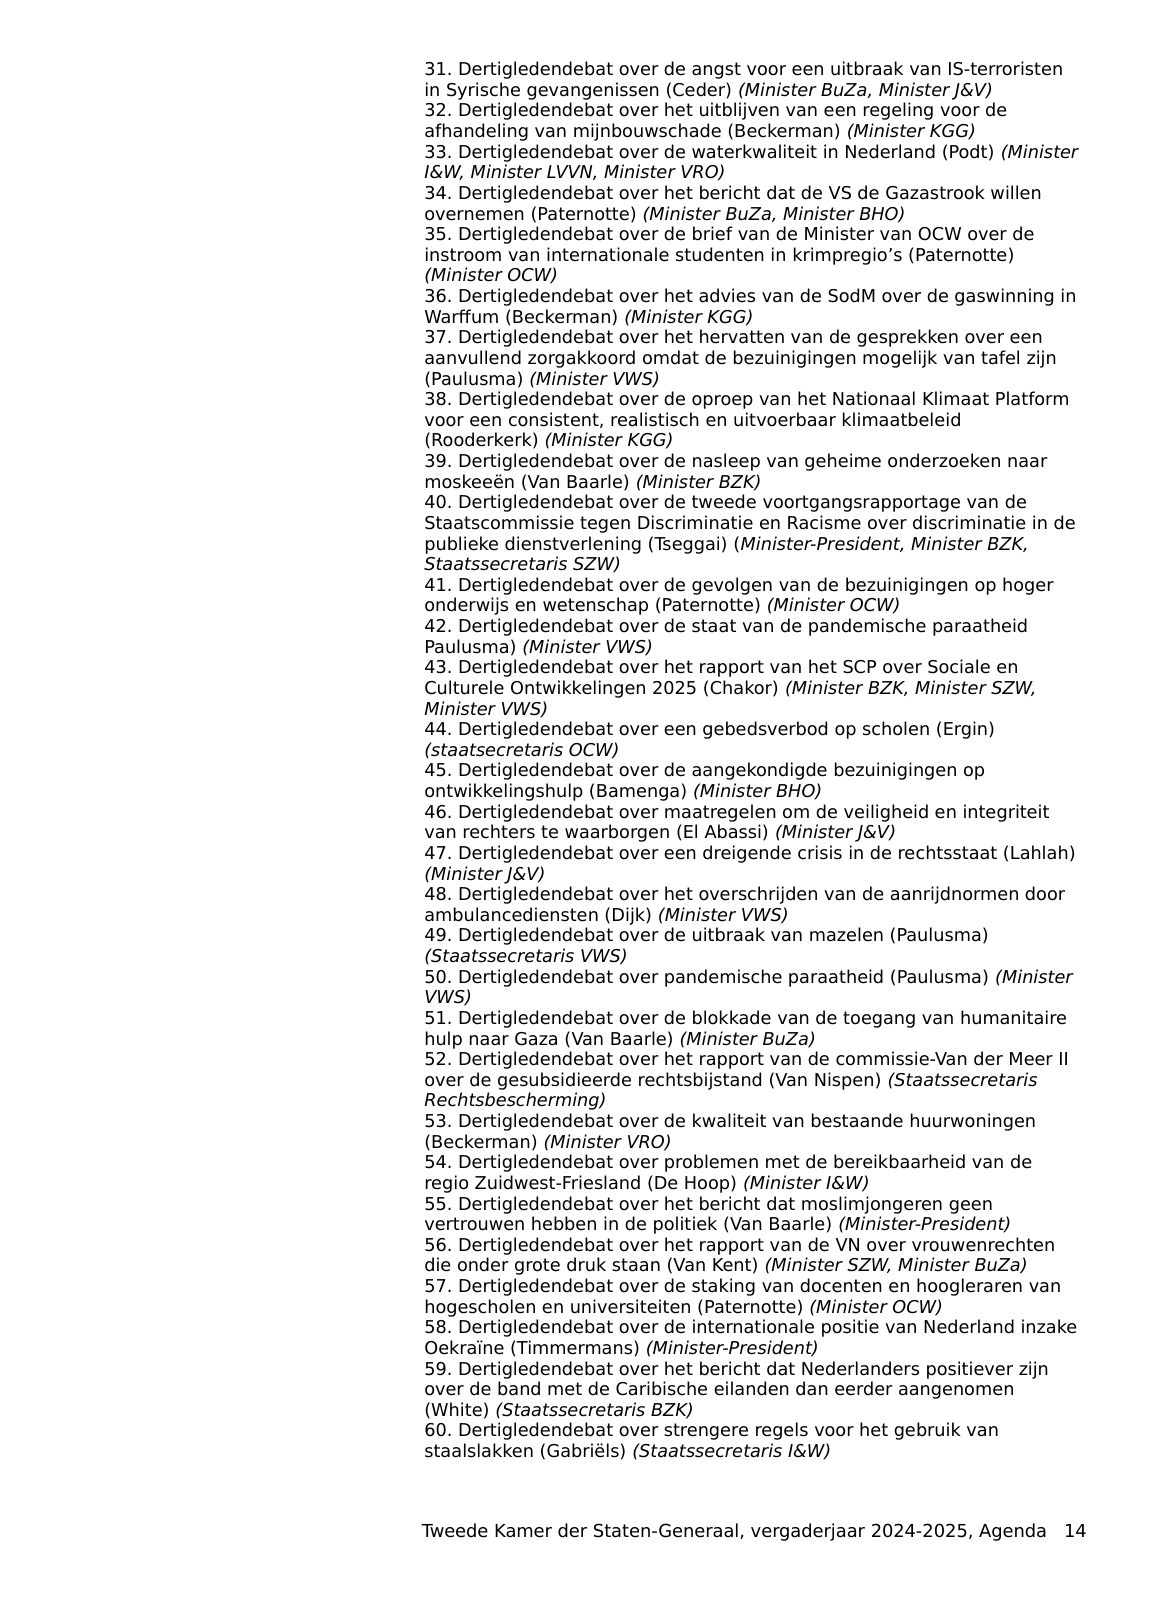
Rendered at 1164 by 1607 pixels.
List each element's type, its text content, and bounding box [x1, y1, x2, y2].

table_cell [401, 967, 418, 1008]
table_cell 58. Dertigledendebat over de internationale positie van Nederland inzake Oekraïne (Timmermans) (Minister-President) [418, 1317, 1087, 1358]
table_cell 33. Dertigledendebat over de waterkwaliteit in Nederland (Podt) (Minister I&W, Minister LVVN, Minister VRO) [418, 142, 1087, 183]
table_cell [401, 1111, 418, 1152]
table_cell [77, 1111, 401, 1152]
table_cell [77, 1317, 401, 1358]
table_cell 50. Dertigledendebat over pandemische paraatheid (Paulusma) (Minister VWS) [418, 967, 1087, 1008]
table_cell [401, 224, 418, 286]
table_cell [401, 286, 418, 327]
table_cell [401, 183, 418, 224]
table_cell [77, 802, 401, 843]
table_cell [77, 492, 401, 575]
table_cell 53. Dertigledendebat over de kwaliteit van bestaande huurwoningen (Beckerman) (Minister VRO) [418, 1111, 1087, 1152]
table_cell [77, 1194, 401, 1235]
table_cell [77, 575, 401, 616]
table_cell 37. Dertigledendebat over het hervatten van de gesprekken over een aanvullend zorgakkoord omdat de bezuinigingen mogelijk van tafel zijn (Paulusma) (Minister VWS) [418, 327, 1087, 389]
table_cell [401, 760, 418, 802]
table_cell [77, 100, 401, 142]
table_cell [401, 1008, 418, 1049]
table_cell [401, 616, 418, 657]
table_cell [401, 1276, 418, 1317]
table_cell [77, 224, 401, 286]
table_cell [401, 843, 418, 884]
table_cell [77, 142, 401, 183]
table_cell [77, 1008, 401, 1049]
table_cell [77, 760, 401, 802]
table_cell 39. Dertigledendebat over de nasleep van geheime onderzoeken naar moskeeën (Van Baarle) (Minister BZK) [418, 451, 1087, 492]
table_cell [401, 1420, 418, 1462]
table_cell 41. Dertigledendebat over de gevolgen van de bezuinigingen op hoger onderwijs en wetenschap (Paternotte) (Minister OCW) [418, 575, 1087, 616]
table_cell [77, 389, 401, 451]
table_cell [77, 451, 401, 492]
table_cell [77, 925, 401, 967]
table_cell 44. Dertigledendebat over een gebedsverbod op scholen (Ergin) (staatsecretaris OCW) [418, 719, 1087, 760]
table_cell [401, 657, 418, 719]
table_cell 31. Dertigledendebat over de angst voor een uitbraak van IS-terroristen in Syrische gevangenissen (Ceder) (Minister BuZa, Minister J&V) [418, 59, 1087, 100]
table_cell [77, 183, 401, 224]
table_cell 55. Dertigledendebat over het bericht dat moslimjongeren geen vertrouwen hebben in de politiek (Van Baarle) (Minister-President) [418, 1194, 1087, 1235]
table_cell [77, 1359, 401, 1420]
table_cell 34. Dertigledendebat over het bericht dat de VS de Gazastrook willen overnemen (Paternotte) (Minister BuZa, Minister BHO) [418, 183, 1087, 224]
table_cell [401, 575, 418, 616]
table_cell 51. Dertigledendebat over de blokkade van de toegang van humanitaire hulp naar Gaza (Van Baarle) (Minister BuZa) [418, 1008, 1087, 1049]
table_cell 57. Dertigledendebat over de staking van docenten en hoogleraren van hogescholen en universiteiten (Paternotte) (Minister OCW) [418, 1276, 1087, 1317]
table_cell [401, 802, 418, 843]
table_cell 56. Dertigledendebat over het rapport van de VN over vrouwenrechten die onder grote druk staan (Van Kent) (Minister SZW, Minister BuZa) [418, 1235, 1087, 1276]
table_cell [401, 142, 418, 183]
table_cell [401, 451, 418, 492]
table_cell [77, 616, 401, 657]
table_cell [401, 884, 418, 925]
table_cell [77, 286, 401, 327]
table_cell [77, 884, 401, 925]
table_cell [401, 327, 418, 389]
table_cell [401, 1359, 418, 1420]
table_cell 52. Dertigledendebat over het rapport van de commissie-Van der Meer II over de gesubsidieerde rechtsbijstand (Van Nispen) (Staatssecretaris Rechtsbescherming) [418, 1049, 1087, 1111]
table_cell 43. Dertigledendebat over het rapport van het SCP over Sociale en Culturele Ontwikkelingen 2025 (Chakor) (Minister BZK, Minister SZW, Minister VWS) [418, 657, 1087, 719]
table_cell 45. Dertigledendebat over de aangekondigde bezuinigingen op ontwikkelingshulp (Bamenga) (Minister BHO) [418, 760, 1087, 802]
table_cell 32. Dertigledendebat over het uitblijven van een regeling voor de afhandeling van mijnbouwschade (Beckerman) (Minister KGG) [418, 100, 1087, 142]
table_cell [77, 1276, 401, 1317]
table_cell [77, 327, 401, 389]
table_cell [401, 59, 418, 100]
table_cell [401, 1049, 418, 1111]
table_cell [401, 719, 418, 760]
table_cell 46. Dertigledendebat over maatregelen om de veiligheid en integriteit van rechters te waarborgen (El Abassi) (Minister J&V) [418, 802, 1087, 843]
table_cell [401, 1152, 418, 1193]
table_cell [77, 1152, 401, 1193]
table_cell [77, 843, 401, 884]
table_cell [401, 1235, 418, 1276]
table_cell 59. Dertigledendebat over het bericht dat Nederlanders positiever zijn over de band met de Caribische eilanden dan eerder aangenomen (White) (Staatssecretaris BZK) [418, 1359, 1087, 1420]
table_cell [401, 389, 418, 451]
table_cell 54. Dertigledendebat over problemen met de bereikbaarheid van de regio Zuidwest-Friesland (De Hoop) (Minister I&W) [418, 1152, 1087, 1193]
table_cell [77, 1049, 401, 1111]
table_cell [401, 925, 418, 967]
table_cell [401, 1194, 418, 1235]
table_cell 47. Dertigledendebat over een dreigende crisis in de rechtsstaat (Lahlah) (Minister J&V) [418, 843, 1087, 884]
table_cell 49. Dertigledendebat over de uitbraak van mazelen (Paulusma) (Staatssecretaris VWS) [418, 925, 1087, 967]
table_cell [77, 719, 401, 760]
table_cell [77, 1420, 401, 1462]
table_cell 40. Dertigledendebat over de tweede voortgangsrapportage van de Staatscommissie tegen Discriminatie en Racisme over discriminatie in de publieke dienstverlening (Tseggai) (Minister-President, Minister BZK, Staatssecretaris SZW) [418, 492, 1087, 575]
table_cell [77, 657, 401, 719]
table_cell 38. Dertigledendebat over de oproep van het Nationaal Klimaat Platform voor een consistent, realistisch en uitvoerbaar klimaatbeleid (Rooderkerk) (Minister KGG) [418, 389, 1087, 451]
table_cell 60. Dertigledendebat over strengere regels voor het gebruik van staalslakken (Gabriëls) (Staatssecretaris I&W) [418, 1420, 1087, 1462]
table_cell 35. Dertigledendebat over de brief van de Minister van OCW over de instroom van internationale studenten in krimpregio’s (Paternotte) (Minister OCW) [418, 224, 1087, 286]
table_cell 36. Dertigledendebat over het advies van de SodM over de gaswinning in Warffum (Beckerman) (Minister KGG) [418, 286, 1087, 327]
table_cell [77, 967, 401, 1008]
table_cell [401, 100, 418, 142]
table_cell 42. Dertigledendebat over de staat van de pandemische paraatheid Paulusma) (Minister VWS) [418, 616, 1087, 657]
table_cell [401, 1317, 418, 1358]
table_cell [77, 59, 401, 100]
table_cell 48. Dertigledendebat over het overschrijden van de aanrijdnormen door ambulancediensten (Dijk) (Minister VWS) [418, 884, 1087, 925]
table_cell [401, 492, 418, 575]
table_cell [77, 1235, 401, 1276]
